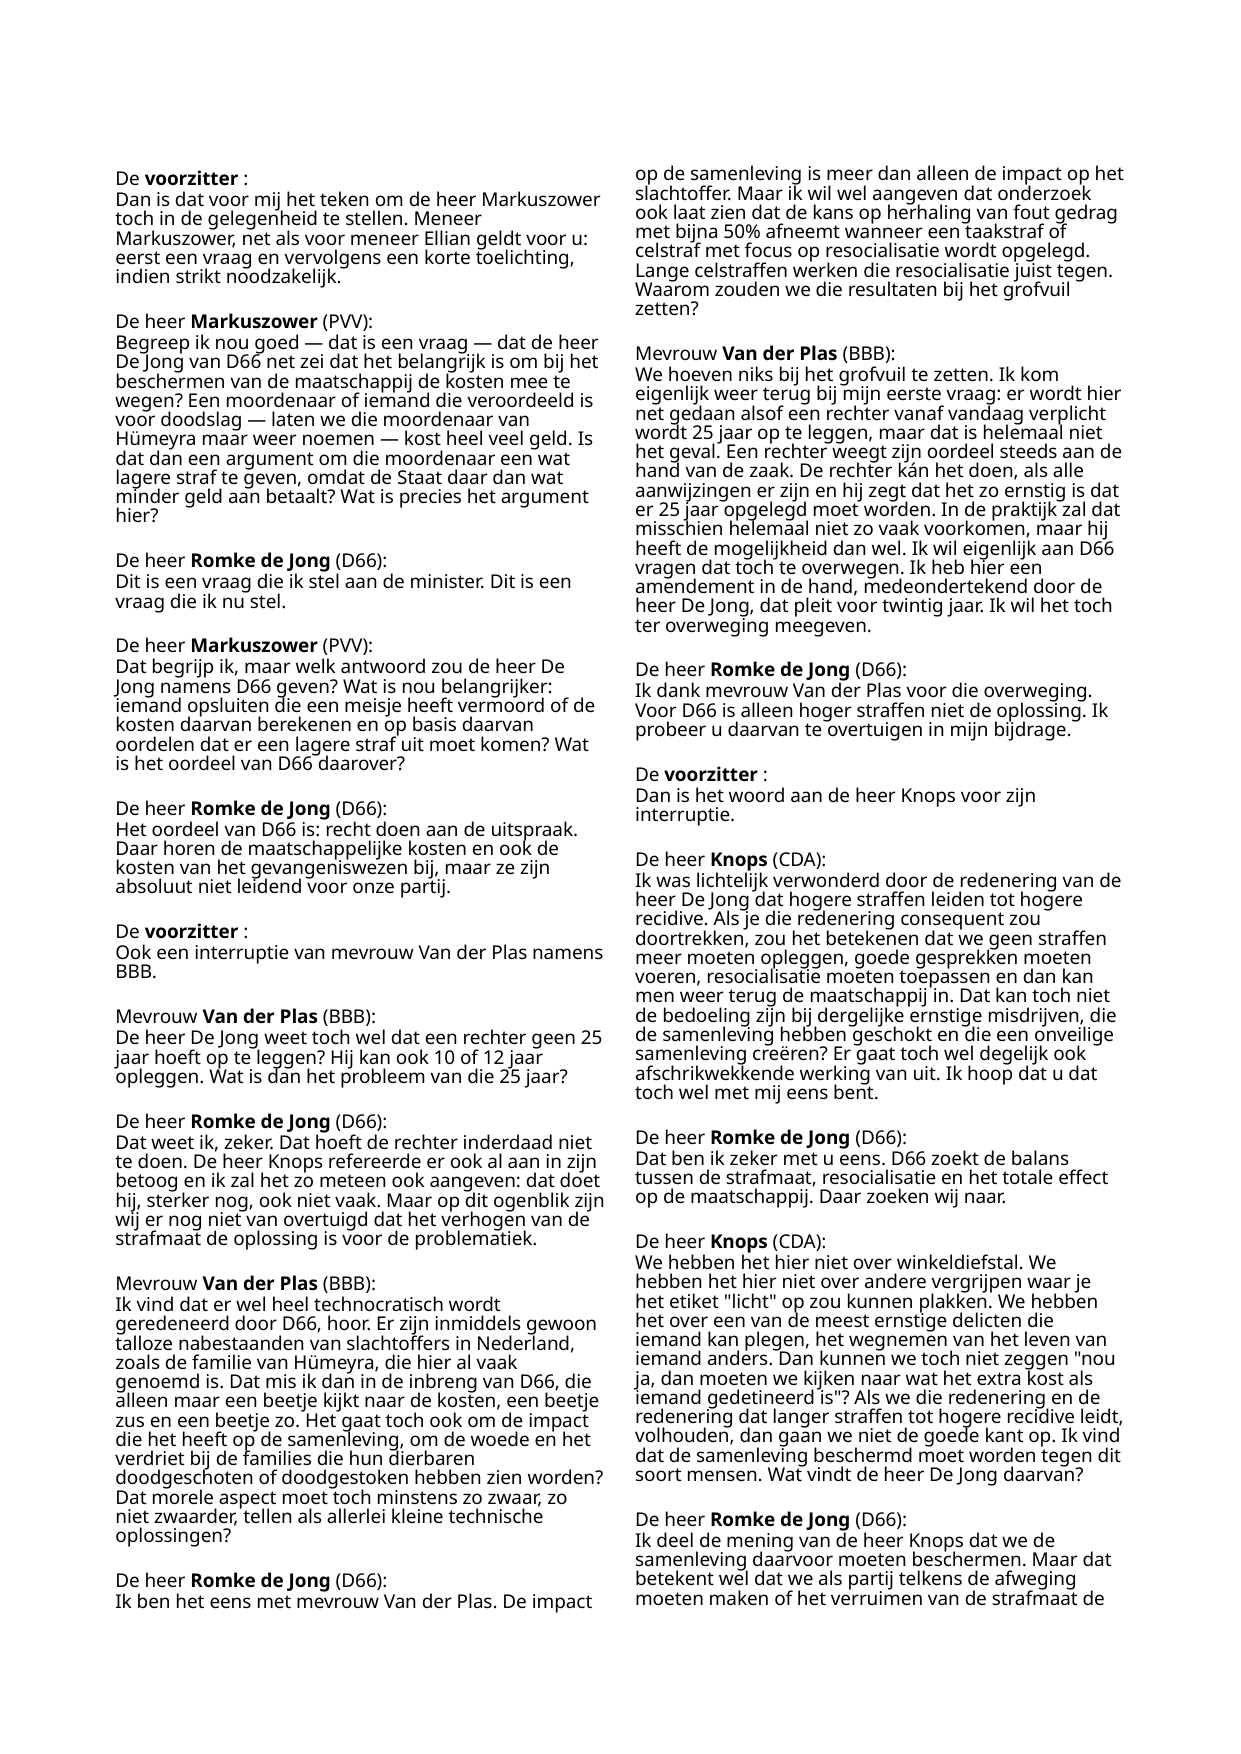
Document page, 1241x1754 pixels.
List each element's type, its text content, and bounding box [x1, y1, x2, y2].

text We hoeven niks bij het grofvuil te zetten. Ik kom eigenlijk weer terug bij mijn eerste vraag: er wordt hier net gedaan alsof een rechter vanaf vandaag verplicht wordt 25 jaar op te leggen, maar dat is helemaal niet het geval. Een rechter weegt zijn oordeel steeds aan de hand van de zaak. De rechter kán het doen, als alle aanwijzingen er zijn en hij zegt dat het zo ernstig is dat er 25 jaar opgelegd moet worden. In de praktijk zal dat misschien helemaal niet zo vaak voorkomen, maar hij heeft de mogelijkheid dan wel. Ik wil eigenlijk aan D66 vragen dat toch te overwegen. Ik heb hier een amendement in de hand, medeondertekend door de heer De Jong, dat pleit voor twintig jaar. Ik wil het toch ter overweging meegeven. [635, 366, 1125, 636]
text De heer Romke de Jong (D66): [115, 1108, 605, 1134]
text Mevrouw Van der Plas (BBB): [115, 1270, 605, 1296]
text De voorzitter : [635, 761, 1125, 787]
text Ik vind dat er wel heel technocratisch wordt geredeneerd door D66, hoor. Er zijn inmiddels gewoon talloze nabestaanden van slachtoffers in Nederland, zoals de familie van Hümeyra, die hier al vaak genoemd is. Dat mis ik dan in de inbreng van D66, die alleen maar een beetje kijkt naar de kosten, een beetje zus en een beetje zo. Het gaat toch ook om de impact die het heeft op de samenleving, om de woede en het verdriet bij de families die hun dierbaren doodgeschoten of doodgestoken hebben zien worden? Dat morele aspect moet toch minstens zo zwaar, zo niet zwaarder, tellen als allerlei kleine technische oplossingen? [115, 1296, 605, 1546]
text Begreep ik nou goed — dat is een vraag — dat de heer De Jong van D66 net zei dat het belangrijk is om bij het beschermen van de maatschappij de kosten mee te wegen? Een moordenaar of iemand die veroordeeld is voor doodslag — laten we die moordenaar van Hümeyra maar weer noemen — kost heel veel geld. Is dat dan een argument om die moordenaar een wat lagere straf te geven, omdat de Staat daar dan wat minder geld aan betaalt? Wat is precies het argument hier? [115, 334, 605, 527]
text Dat weet ik, zeker. Dat hoeft de rechter inderdaad niet te doen. De heer Knops refereerde er ook al aan in zijn betoog en ik zal het zo meteen ook aangeven: dat doet hij, sterker nog, ook niet vaak. Maar op dit ogenblik zijn wij er nog niet van overtuigd dat het verhogen van de strafmaat de oplossing is voor de problematiek. [115, 1134, 605, 1249]
text De heer Romke de Jong (D66): [115, 1567, 605, 1593]
text De heer Knops (CDA): [635, 1228, 1125, 1254]
text Mevrouw Van der Plas (BBB): [115, 1004, 605, 1029]
text De voorzitter : [115, 918, 605, 944]
text De heer Romke de Jong (D66): [635, 1124, 1125, 1150]
text Ook een interruptie van mevrouw Van der Plas namens BBB. [115, 944, 605, 983]
text De voorzitter : [115, 165, 605, 191]
text De heer Romke de Jong (D66): [115, 795, 605, 821]
text Dat begrijp ik, maar welk antwoord zou de heer De Jong namens D66 geven? Wat is nou belangrijker: iemand opsluiten die een meisje heeft vermoord of de kosten daarvan berekenen en op basis daarvan oordelen dat er een lagere straf uit moet komen? Wat is het oordeel van D66 daarover? [115, 658, 605, 774]
text De heer De Jong weet toch wel dat een rechter geen 25 jaar hoeft op te leggen? Hij kan ook 10 of 12 jaar opleggen. Wat is dan het probleem van die 25 jaar? [115, 1029, 605, 1087]
text Mevrouw Van der Plas (BBB): [635, 340, 1125, 366]
text De heer Romke de Jong (D66): [115, 548, 605, 573]
text De heer Knops (CDA): [635, 846, 1125, 872]
text De heer Romke de Jong (D66): [635, 1506, 1125, 1532]
text Ik deel de mening van de heer Knops dat we de samenleving daarvoor moeten beschermen. Maar dat betekent wel dat we als partij telkens de afweging moeten maken of het verruimen van de strafmaat de [635, 1532, 1125, 1609]
text Ik was lichtelijk verwonderd door de redenering van de heer De Jong dat hogere straffen leiden tot hogere recidive. Als je die redenering consequent zou doortrekken, zou het betekenen dat we geen straffen meer moeten opleggen, goede gesprekken moeten voeren, resocialisatie moeten toepassen en dan kan men weer terug de maatschappij in. Dat kan toch niet de bedoeling zijn bij dergelijke ernstige misdrijven, die de samenleving hebben geschokt en die een onveilige samenleving creëren? Er gaat toch wel degelijk ook afschrikwekkende werking van uit. Ik hoop dat u dat toch wel met mij eens bent. [635, 872, 1125, 1103]
text Dan is dat voor mij het teken om de heer Markuszower toch in de gelegenheid te stellen. Meneer Markuszower, net als voor meneer Ellian geldt voor u: eerst een vraag en vervolgens een korte toelichting, indien strikt noodzakelijk. [115, 191, 605, 287]
text We hebben het hier niet over winkeldiefstal. We hebben het hier niet over andere vergrijpen waar je het etiket "licht" op zou kunnen plakken. We hebben het over een van de meest ernstige delicten die iemand kan plegen, het wegnemen van het leven van iemand anders. Dan kunnen we toch niet zeggen "nou ja, dan moeten we kijken naar wat het extra kost als iemand gedetineerd is"? Als we die redenering en de redenering dat langer straffen tot hogere recidive leidt, volhouden, dan gaan we niet de goede kant op. Ik vind dat de samenleving beschermd moet worden tegen dit soort mensen. Wat vindt de heer De Jong daarvan? [635, 1254, 1125, 1485]
text Ik ben het eens met mevrouw Van der Plas. De impact [115, 1593, 605, 1612]
text De heer Markuszower (PVV): [115, 633, 605, 658]
text De heer Romke de Jong (D66): [635, 657, 1125, 682]
text Dat ben ik zeker met u eens. D66 zoekt de balans tussen de strafmaat, resocialisatie en het totale effect op de maatschappij. Daar zoeken wij naar. [635, 1150, 1125, 1207]
text Dit is een vraag die ik stel aan de minister. Dit is een vraag die ik nu stel. [115, 573, 605, 612]
text Ik dank mevrouw Van der Plas voor die overweging. Voor D66 is alleen hoger straffen niet de oplossing. Ik probeer u daarvan te overtuigen in mijn bijdrage. [635, 682, 1125, 740]
text op de samenleving is meer dan alleen de impact op het slachtoffer. Maar ik wil wel aangeven dat onderzoek ook laat zien dat de kans op herhaling van fout gedrag met bijna 50% afneemt wanneer een taakstraf of celstraf met focus op resocialisatie wordt opgelegd. Lange celstraffen werken die resocialisatie juist tegen. Waarom zouden we die resultaten bij het grofvuil zetten? [635, 165, 1125, 319]
text Het oordeel van D66 is: recht doen aan de uitspraak. Daar horen de maatschappelijke kosten en ook de kosten van het gevangeniswezen bij, maar ze zijn absoluut niet leidend voor onze partij. [115, 821, 605, 898]
text Dan is het woord aan de heer Knops voor zijn interruptie. [635, 787, 1125, 825]
text De heer Markuszower (PVV): [115, 308, 605, 334]
